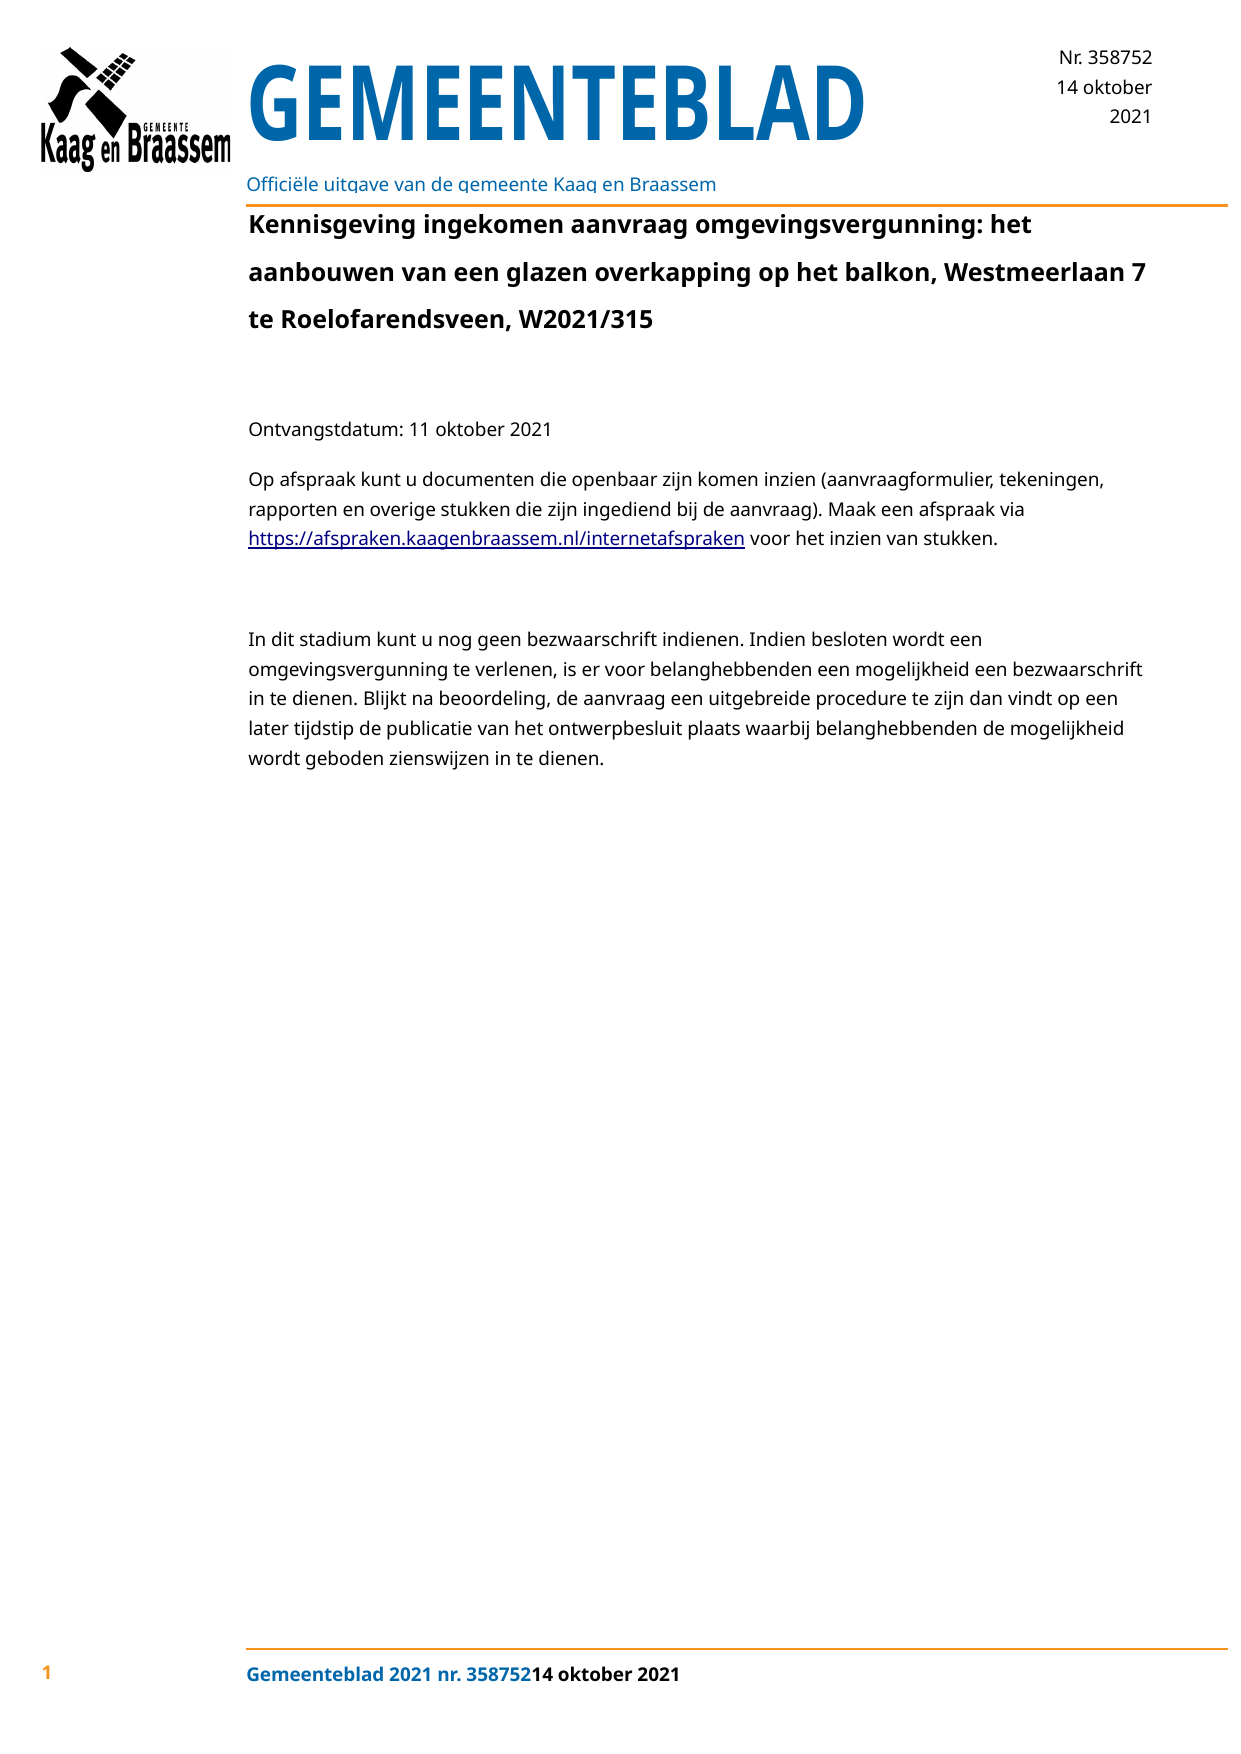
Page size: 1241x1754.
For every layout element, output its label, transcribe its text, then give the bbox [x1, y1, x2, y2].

text In dit stadium kunt u nog geen bezwaarschrift indienen. Indien besloten wordt een omgevingsvergunning te verlenen, is er voor belanghebbenden een mogelijkheid een bezwaarschrift in te dienen. Blijkt na beoordeling, de aanvraag een uitgebreide procedure te zijn dan vindt op een later tijdstip de publicatie van het ontwerpbesluit plaats waarbij belanghebbenden de mogelijkheid wordt geboden zienswijzen in te dienen. [248, 626, 1152, 770]
text Kennisgeving ingekomen aanvraag omgevingsvergunning: het aanbouwen van een glazen overkapping op het balkon, Westmeerlaan 7 te Roelofarendsveen, W2021/315 [248, 207, 1152, 336]
picture [41, 47, 231, 172]
text Op afspraak kunt u documenten die openbaar zijn komen inzien (aanvraagformulier, tekeningen, rapporten en overige stukken die zijn ingediend bij de aanvraag). Maak een afspraak via https://afspraken.kaagenbraassem.nl/internetafspraken voor het inzien van stukken. [248, 466, 1152, 551]
text Ontvangstdatum: 11 oktober 2021 [248, 416, 1152, 442]
